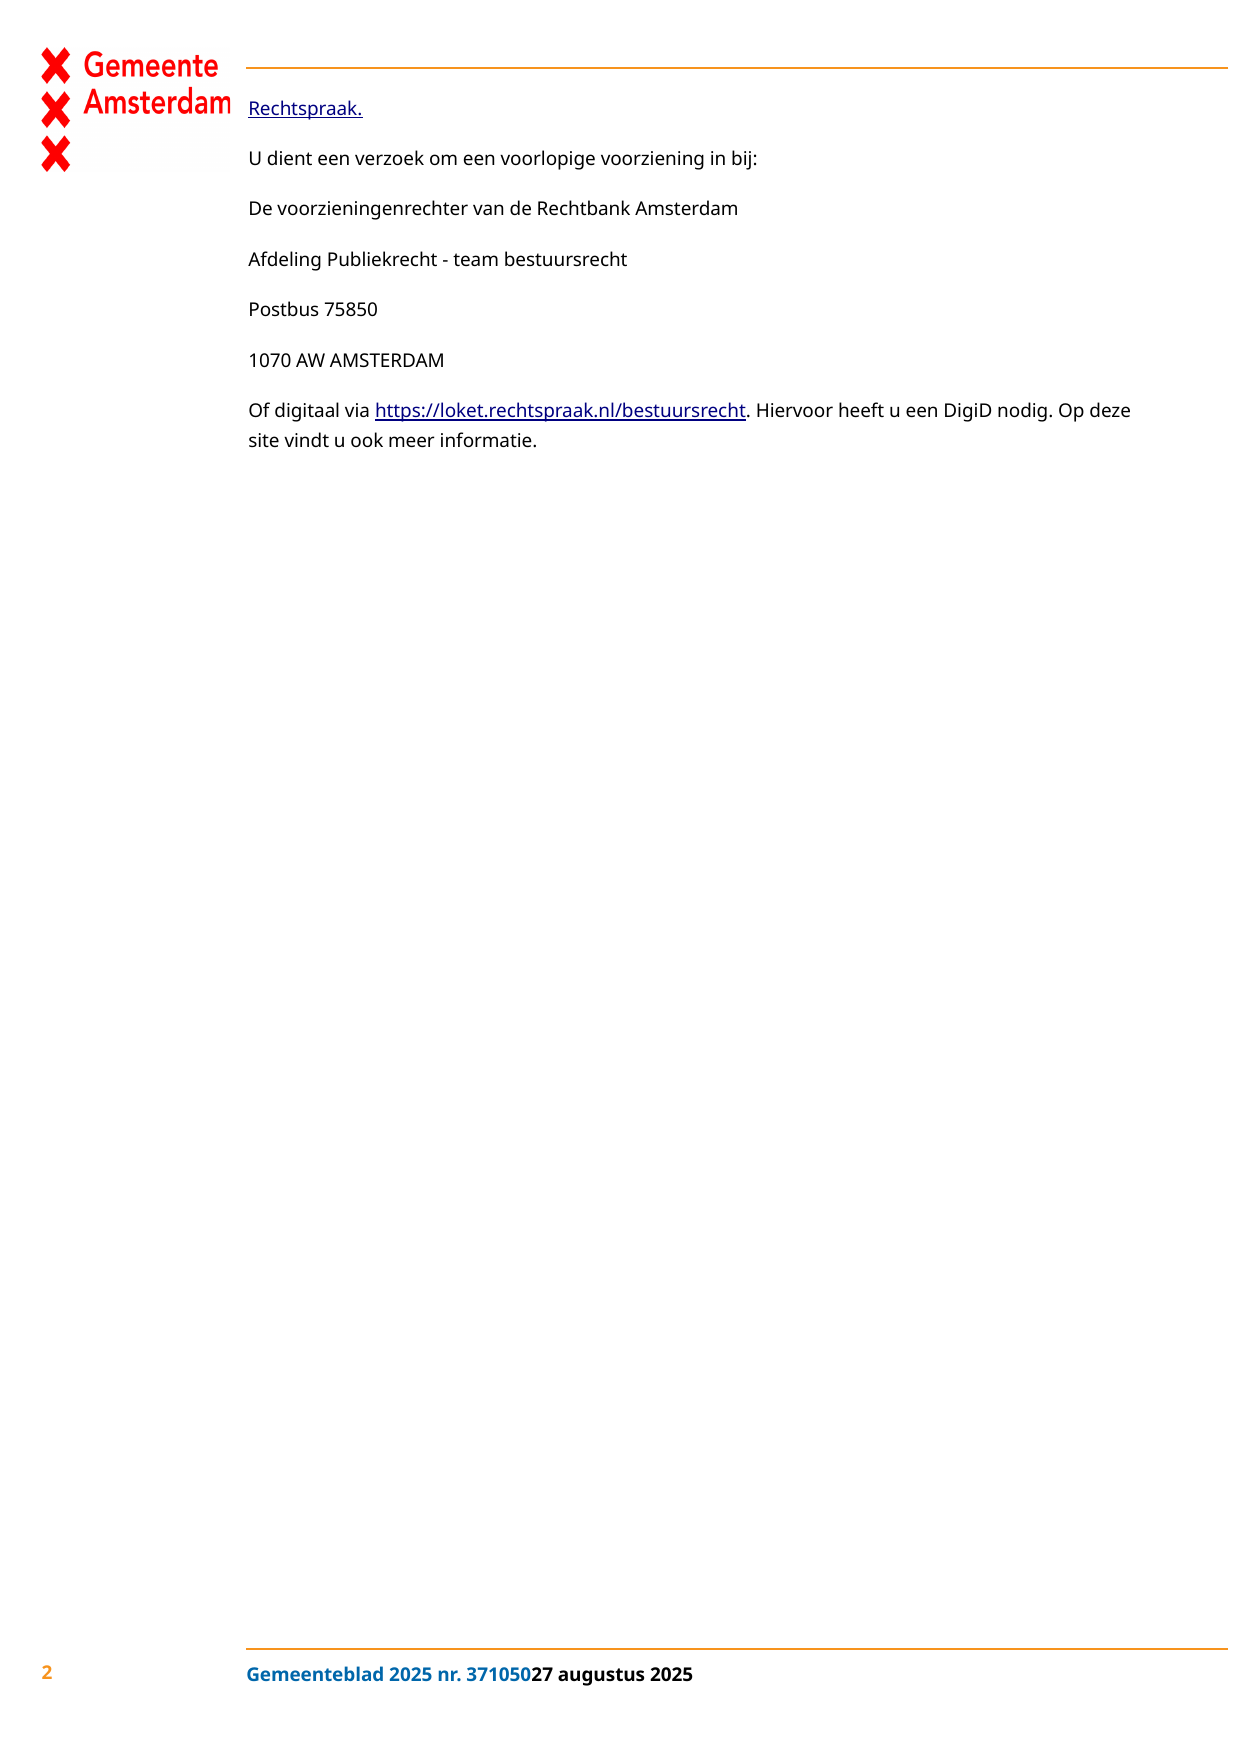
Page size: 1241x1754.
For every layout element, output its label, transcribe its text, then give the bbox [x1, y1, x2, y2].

text Of digitaal via https://loket.rechtspraak.nl/bestuursrecht. Hiervoor heeft u een DigiD nodig. Op deze site vindt u ook meer informatie. [248, 397, 1152, 453]
text Postbus 75850 [248, 296, 1152, 322]
text De voorzieningenrechter van de Rechtbank Amsterdam [248, 196, 1152, 221]
text Rechtspraak. [248, 95, 1152, 121]
text 1070 AW AMSTERDAM [248, 347, 1152, 373]
picture [41, 47, 231, 172]
text U dient een verzoek om een voorlopige voorziening in bij: [248, 145, 1152, 171]
text Afdeling Publiekrecht - team bestuursrecht [248, 246, 1152, 272]
